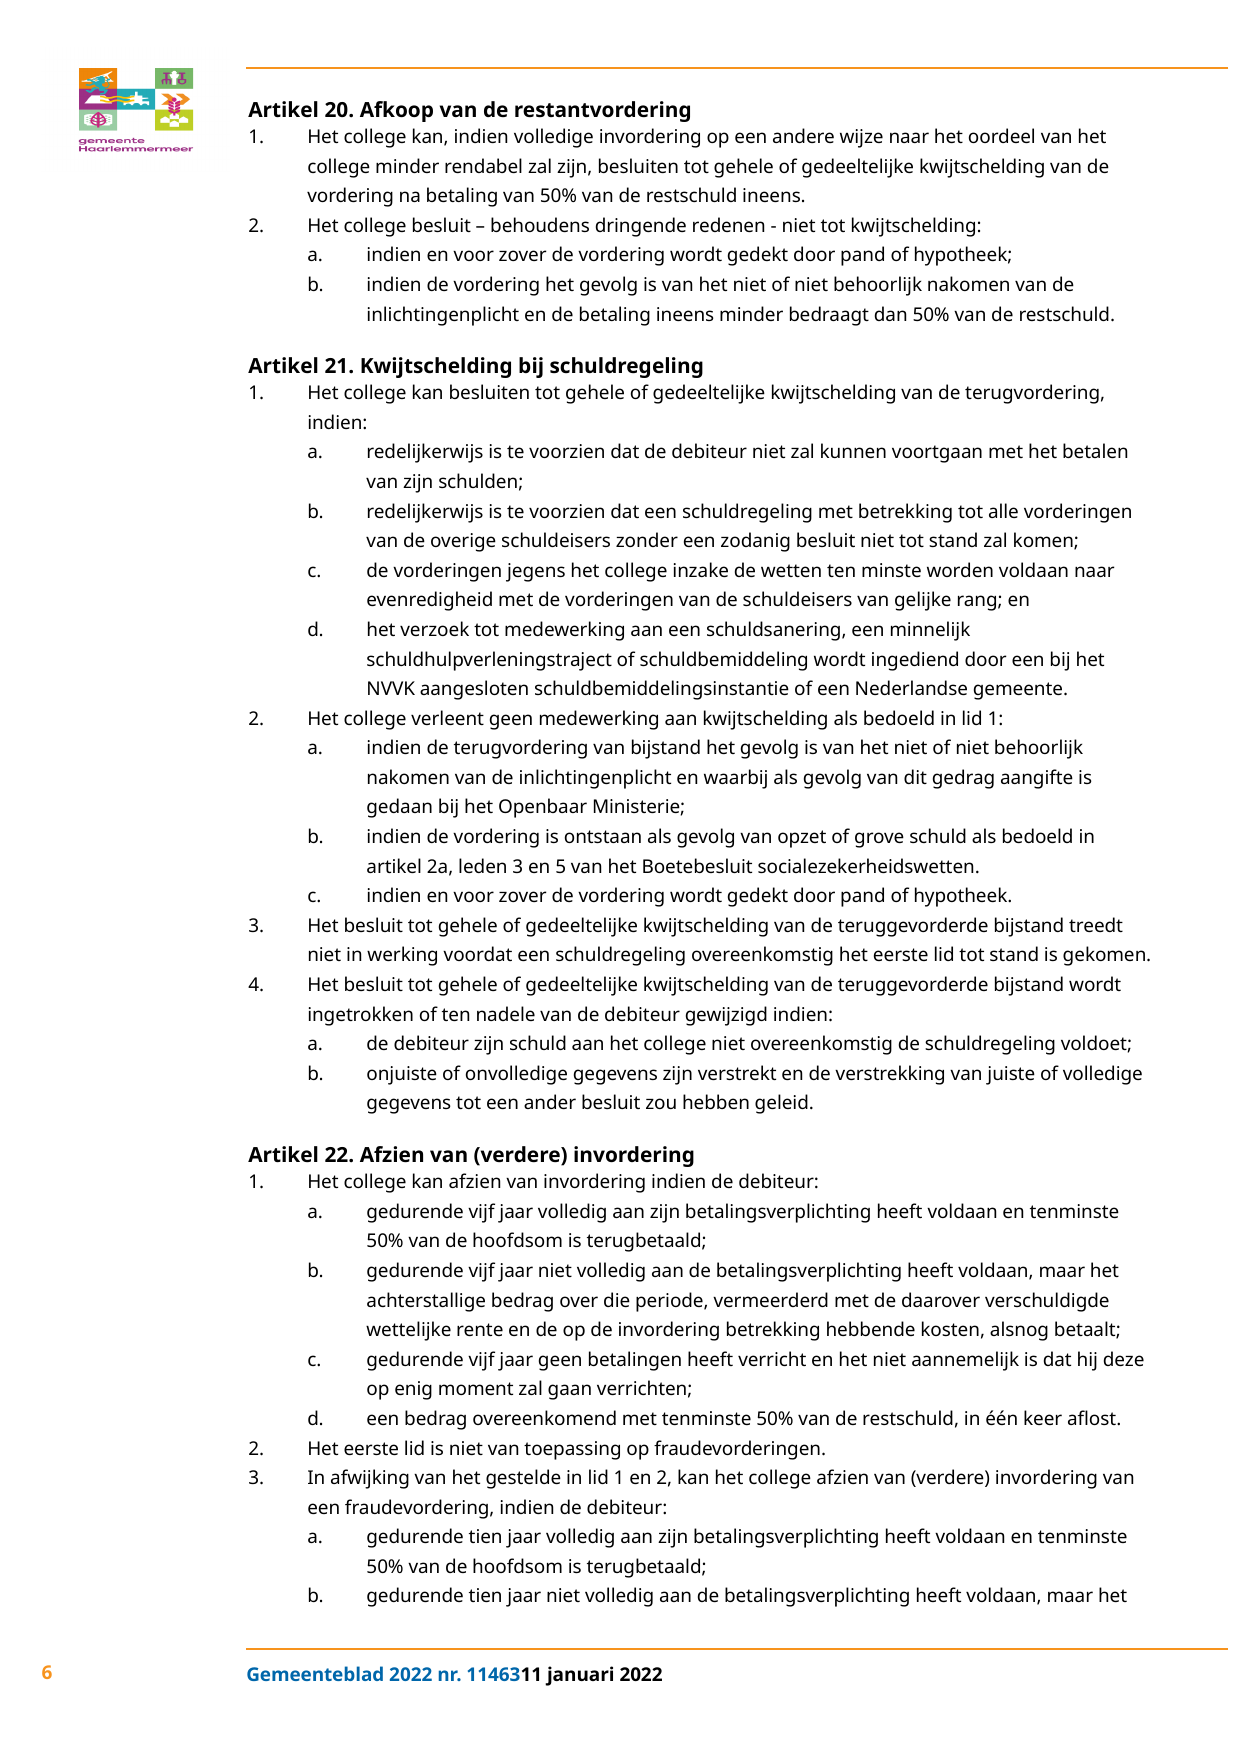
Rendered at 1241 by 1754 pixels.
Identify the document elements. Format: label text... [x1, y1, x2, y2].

list Het college verleent geen medewerking aan kwijtschelding als bedoeld in lid 1: [248, 705, 1152, 731]
list Het college besluit – behoudens dringende redenen - niet tot kwijtschelding: [248, 212, 1152, 238]
picture [41, 47, 231, 172]
list indien en voor zover de vordering wordt gedekt door pand of hypotheek. [307, 882, 1152, 908]
list het verzoek tot medewerking aan een schuldsanering, een minnelijk schuldhulpverleningstraject of schuldbemiddeling wordt ingediend door een bij het NVVK aangesloten schuldbemiddelingsinstantie of een Nederlandse gemeente. [307, 616, 1152, 701]
list gedurende vijf jaar volledig aan zijn betalingsverplichting heeft voldaan en tenminste 50% van de hoofdsom is terugbetaald; [307, 1198, 1152, 1253]
list indien de terugvordering van bijstand het gevolg is van het niet of niet behoorlijk nakomen van de inlichtingenplicht en waarbij als gevolg van dit gedrag aangifte is gedaan bij het Openbaar Ministerie; [307, 734, 1152, 819]
list een bedrag overeenkomend met tenminste 50% van de restschuld, in één keer aflost. [307, 1405, 1152, 1431]
list de vorderingen jegens het college inzake de wetten ten minste worden voldaan naar evenredigheid met de vorderingen van de schuldeisers van gelijke rang; en [307, 557, 1152, 612]
list gedurende vijf jaar geen betalingen heeft verricht en het niet aannemelijk is dat hij deze op enig moment zal gaan verrichten; [307, 1346, 1152, 1401]
list indien de vordering is ontstaan als gevolg van opzet of grove schuld als bedoeld in artikel 2a, leden 3 en 5 van het Boetebesluit socialezekerheidswetten. [307, 823, 1152, 879]
list Het eerste lid is niet van toepassing op fraudevorderingen. [248, 1435, 1152, 1460]
text Artikel 22. Afzien van (verdere) invordering [248, 1140, 1152, 1168]
list Het college kan besluiten tot gehele of gedeeltelijke kwijtschelding van de terugvordering, indien: [248, 379, 1152, 435]
list redelijkerwijs is te voorzien dat de debiteur niet zal kunnen voortgaan met het betalen van zijn schulden; [307, 439, 1152, 494]
list Het besluit tot gehele of gedeeltelijke kwijtschelding van de teruggevorderde bijstand wordt ingetrokken of ten nadele van de debiteur gewijzigd indien: [248, 971, 1152, 1027]
list indien en voor zover de vordering wordt gedekt door pand of hypotheek; [307, 242, 1152, 267]
list Het besluit tot gehele of gedeeltelijke kwijtschelding van de teruggevorderde bijstand treedt niet in werking voordat een schuldregeling overeenkomstig het eerste lid tot stand is gekomen. [248, 912, 1152, 967]
text Artikel 21. Kwijtschelding bij schuldregeling [248, 351, 1152, 379]
list gedurende vijf jaar niet volledig aan de betalingsverplichting heeft voldaan, maar het achterstallige bedrag over die periode, vermeerderd met de daarover verschuldigde wettelijke rente en de op de invordering betrekking hebbende kosten, alsnog betaalt; [307, 1257, 1152, 1342]
list gedurende tien jaar niet volledig aan de betalingsverplichting heeft voldaan, maar het [307, 1583, 1152, 1608]
list Het college kan, indien volledige invordering op een andere wijze naar het oordeel van het college minder rendabel zal zijn, besluiten tot gehele of gedeeltelijke kwijtschelding van de vordering na betaling van 50% van de restschuld ineens. [248, 123, 1152, 208]
list de debiteur zijn schuld aan het college niet overeenkomstig de schuldregeling voldoet; [307, 1030, 1152, 1056]
text Artikel 20. Afkoop van de restantvordering [248, 95, 1152, 123]
list In afwijking van het gestelde in lid 1 en 2, kan het college afzien van (verdere) invordering van een fraudevordering, indien de debiteur: [248, 1464, 1152, 1519]
list gedurende tien jaar volledig aan zijn betalingsverplichting heeft voldaan en tenminste 50% van de hoofdsom is terugbetaald; [307, 1523, 1152, 1579]
list redelijkerwijs is te voorzien dat een schuldregeling met betrekking tot alle vorderingen van de overige schuldeisers zonder een zodanig besluit niet tot stand zal komen; [307, 498, 1152, 553]
list Het college kan afzien van invordering indien de debiteur: [248, 1168, 1152, 1194]
list onjuiste of onvolledige gegevens zijn verstrekt en de verstrekking van juiste of volledige gegevens tot een ander besluit zou hebben geleid. [307, 1060, 1152, 1115]
list indien de vordering het gevolg is van het niet of niet behoorlijk nakomen van de inlichtingenplicht en de betaling ineens minder bedraagt dan 50% van de restschuld. [307, 271, 1152, 326]
